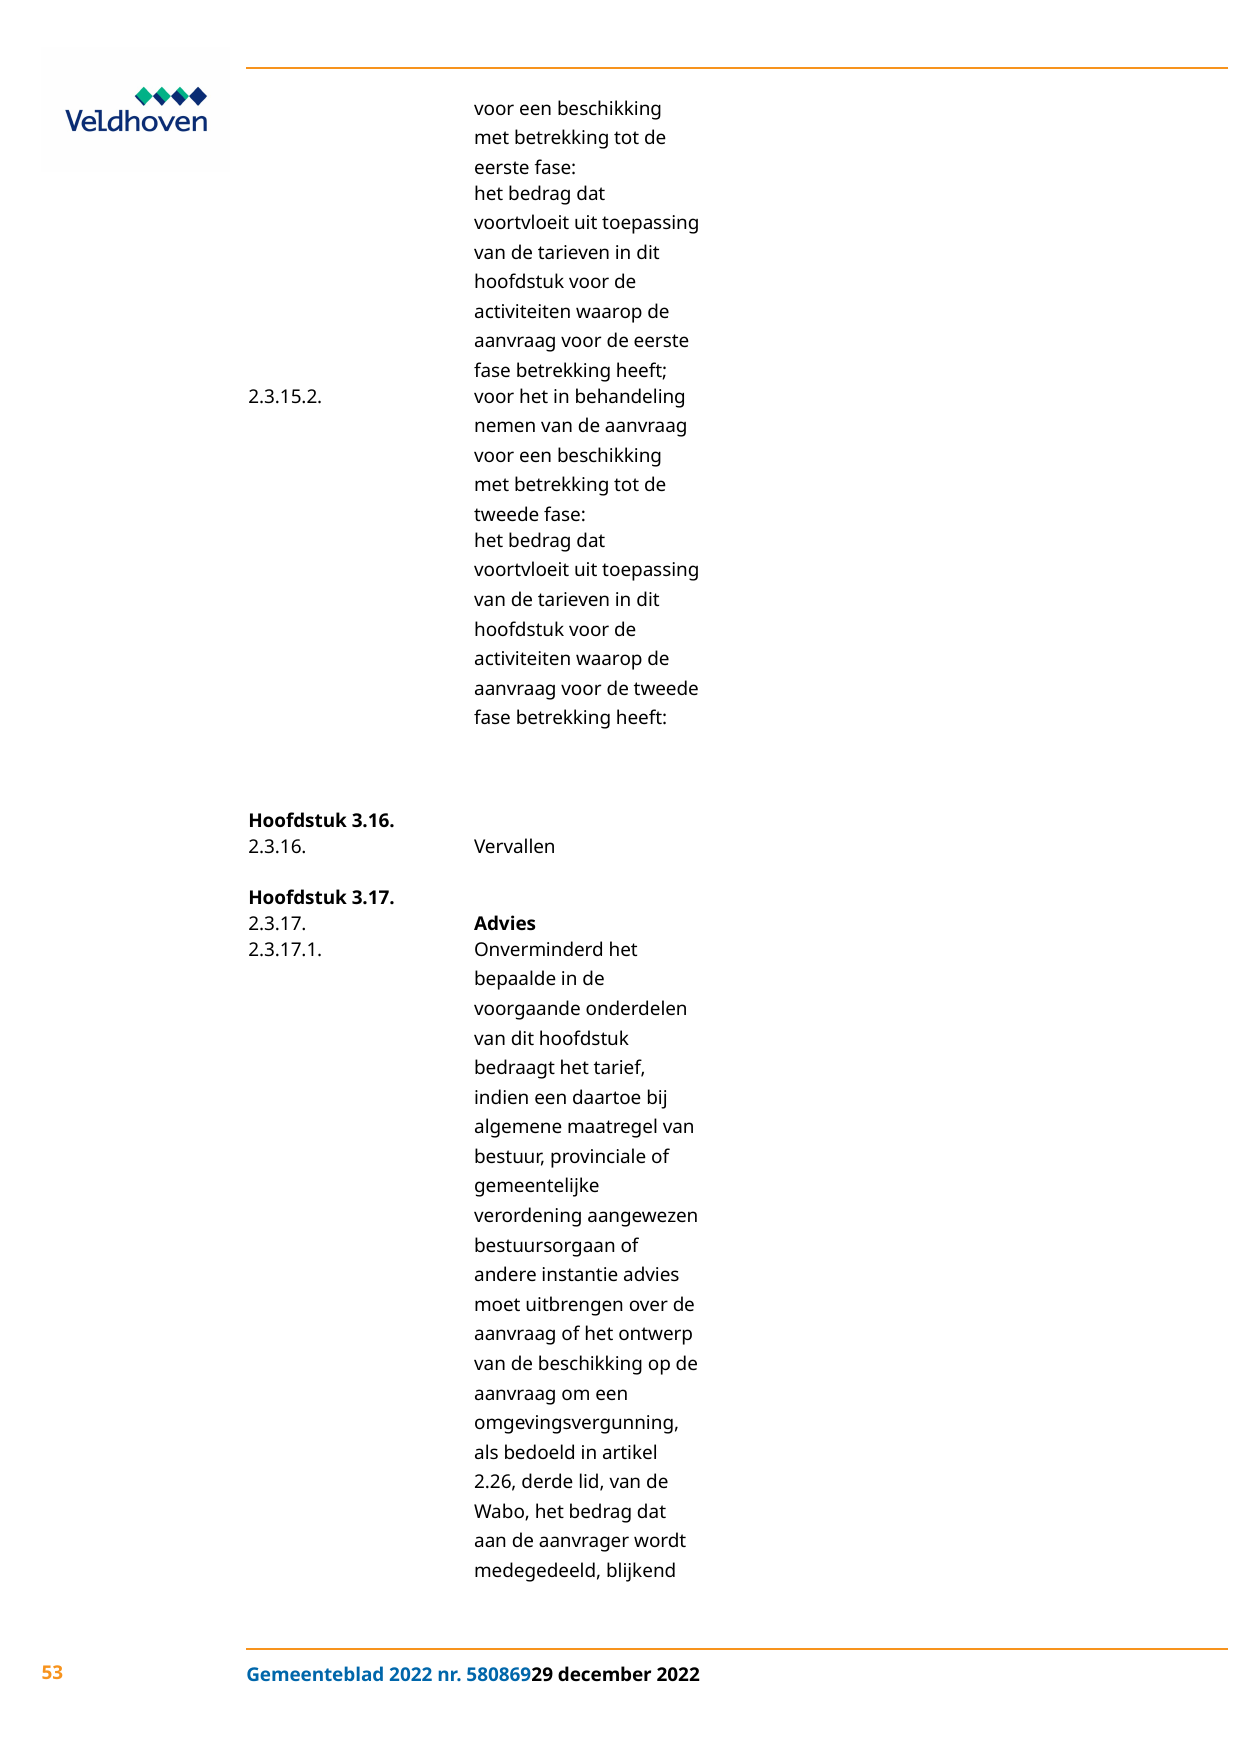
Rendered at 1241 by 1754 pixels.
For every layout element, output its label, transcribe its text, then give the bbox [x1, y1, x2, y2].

table_cell [248, 527, 474, 730]
table_cell [474, 859, 700, 884]
table_cell [248, 730, 474, 756]
table_cell [474, 782, 700, 807]
table_cell Hoofdstuk 3.16. [248, 808, 700, 833]
table_cell [700, 808, 926, 833]
table_cell [700, 885, 926, 910]
table_cell [926, 885, 1152, 910]
table_cell [700, 95, 926, 180]
table_cell [248, 95, 474, 180]
table_cell [248, 180, 474, 383]
table_cell 2.3.16. [248, 833, 474, 859]
table_cell [248, 859, 474, 884]
table_cell [700, 936, 926, 1583]
table_cell [926, 859, 1152, 884]
table_cell [926, 833, 1152, 859]
table_cell voor het in behandeling nemen van de aanvraag voor een beschikking met betrekking tot de tweede fase: [474, 383, 700, 527]
table_cell [926, 383, 1152, 527]
table_cell [248, 756, 700, 782]
table_cell het bedrag dat voortvloeit uit toepassing van de tarieven in dit hoofdstuk voor de activiteiten waarop de aanvraag voor de eerste fase betrekking heeft; [474, 180, 700, 383]
table_cell [474, 730, 700, 756]
table_cell [926, 527, 1152, 730]
table_cell 2.3.17.1. [248, 936, 474, 1583]
table_cell [248, 782, 474, 807]
table_cell 2.3.15.2. [248, 383, 474, 527]
table_cell [926, 782, 1152, 807]
table_cell [700, 833, 926, 859]
table_cell Hoofdstuk 3.17. [248, 885, 700, 910]
table_cell [926, 756, 1152, 782]
table_cell [700, 730, 926, 756]
table_cell [700, 383, 926, 527]
table_cell [926, 180, 1152, 383]
table_cell [926, 808, 1152, 833]
table_cell [700, 782, 926, 807]
picture [41, 47, 231, 172]
table_cell [926, 936, 1152, 1583]
table_cell [700, 910, 926, 936]
table_cell [700, 180, 926, 383]
table_cell [700, 859, 926, 884]
table_cell [926, 730, 1152, 756]
table_cell 2.3.17. [248, 910, 474, 936]
table_cell voor een beschikking met betrekking tot de eerste fase: [474, 95, 700, 180]
table_cell Onverminderd het bepaalde in de voorgaande onderdelen van dit hoofdstuk bedraagt het tarief, indien een daartoe bij algemene maatregel van bestuur, provinciale of gemeentelijke verordening aangewezen bestuursorgaan of andere instantie advies moet uitbrengen over de aanvraag of het ontwerp van de beschikking op de aanvraag om een omgevingsvergunning, als bedoeld in artikel 2.26, derde lid, van de Wabo, het bedrag dat aan de aanvrager wordt medegedeeld, blijkend [474, 936, 700, 1583]
table_cell Advies [474, 910, 700, 936]
table_cell [926, 95, 1152, 180]
table_cell het bedrag dat voortvloeit uit toepassing van de tarieven in dit hoofdstuk voor de activiteiten waarop de aanvraag voor de tweede fase betrekking heeft: [474, 527, 700, 730]
table_cell Vervallen [474, 833, 700, 859]
table_cell [700, 527, 926, 730]
table_cell [926, 910, 1152, 936]
table_cell [700, 756, 926, 782]
